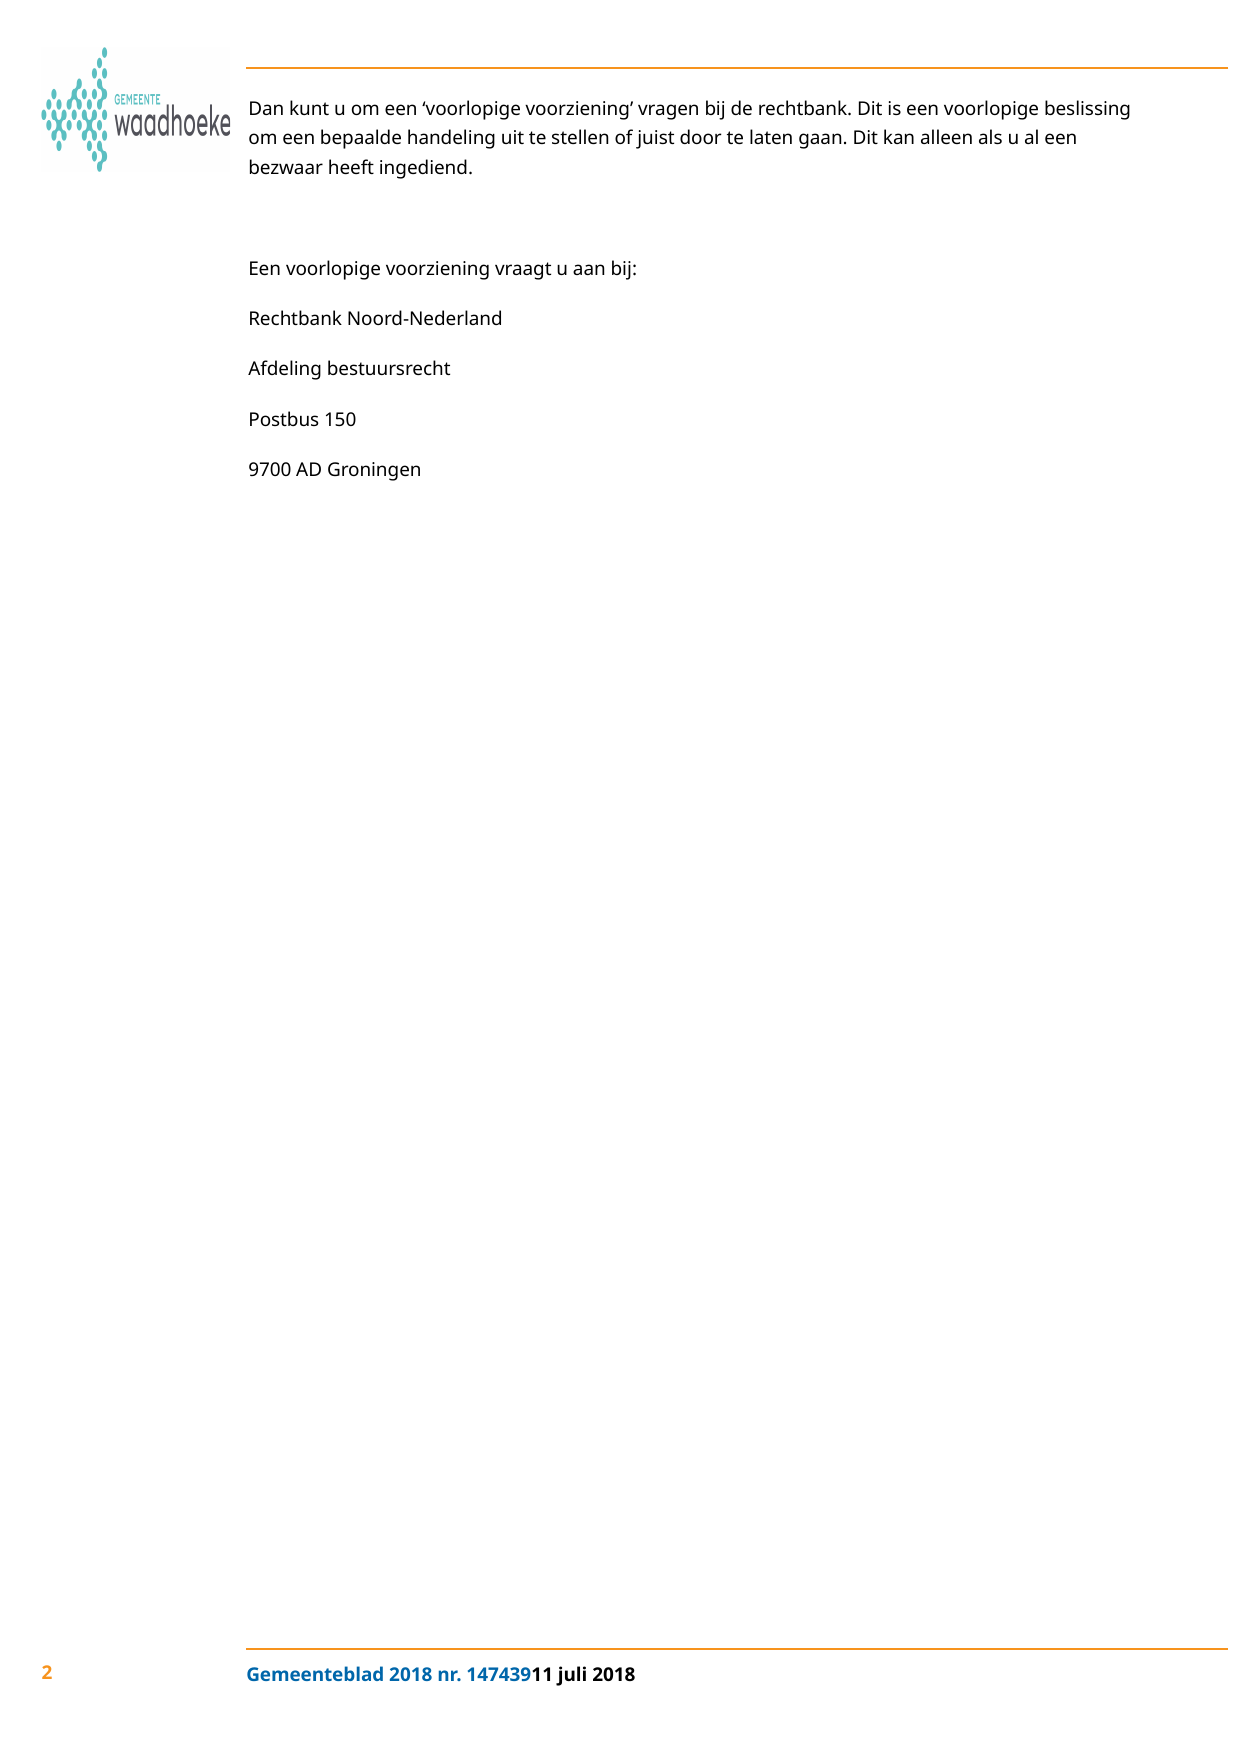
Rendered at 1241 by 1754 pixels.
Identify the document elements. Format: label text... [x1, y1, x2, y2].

text Rechtbank Noord-Nederland [248, 305, 1152, 331]
text Afdeling bestuursrecht [248, 356, 1152, 381]
text 9700 AD Groningen [248, 456, 1152, 482]
text Postbus 150 [248, 406, 1152, 432]
picture [41, 47, 231, 172]
text Dan kunt u om een ‘voorlopige voorziening’ vragen bij de rechtbank. Dit is een voorlopige beslissing om een bepaalde handeling uit te stellen of juist door te laten gaan. Dit kan alleen als u al een bezwaar heeft ingediend. [248, 95, 1152, 180]
text Een voorlopige voorziening vraagt u aan bij: [248, 255, 1152, 281]
